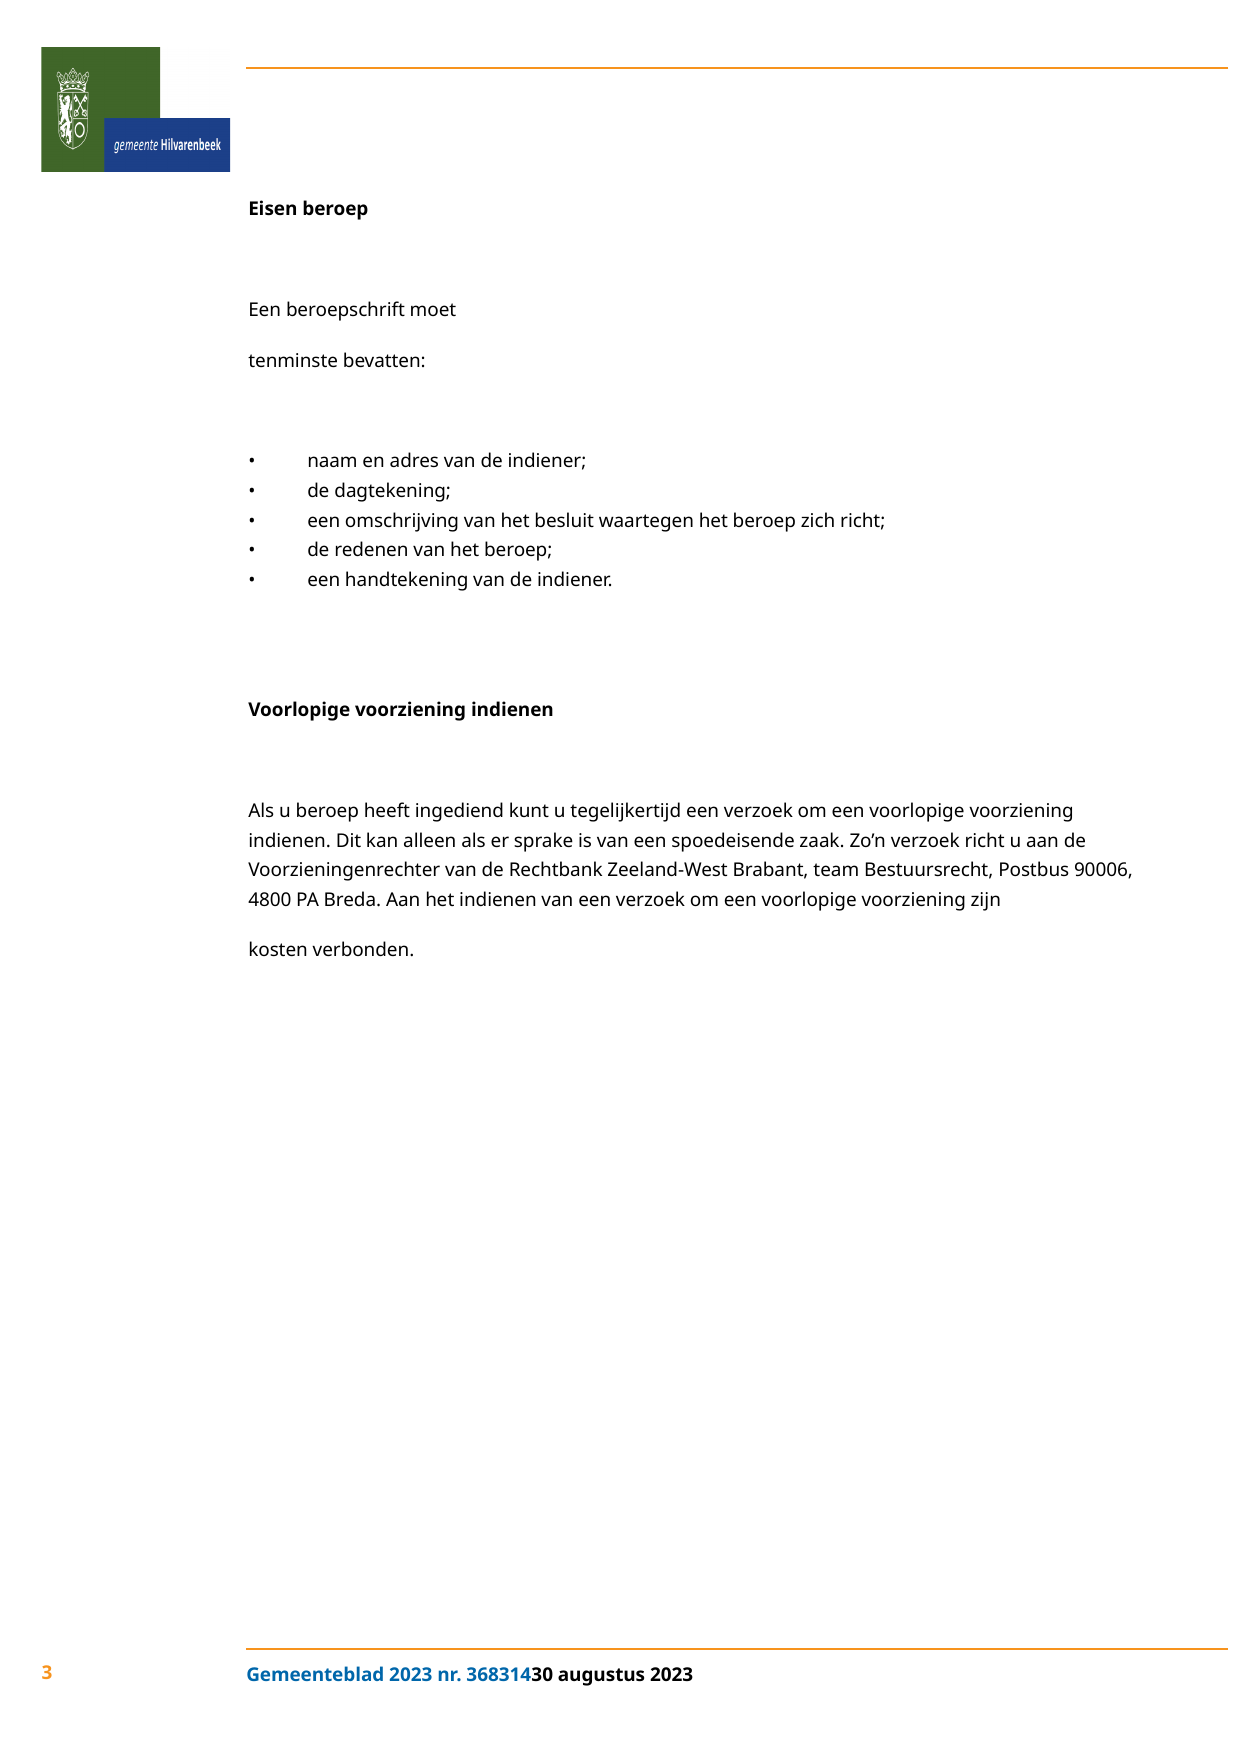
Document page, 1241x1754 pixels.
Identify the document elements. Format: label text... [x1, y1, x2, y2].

list naam en adres van de indiener; [248, 448, 1152, 473]
list de redenen van het beroep; [248, 536, 1152, 562]
text kosten verbonden. [248, 936, 1152, 962]
text Een beroepschrift moet [248, 296, 1152, 322]
text Eisen beroep [248, 196, 1152, 221]
list een omschrijving van het besluit waartegen het beroep zich richt; [248, 507, 1152, 533]
text Voorlopige voorziening indienen [248, 696, 1152, 722]
picture [41, 47, 231, 172]
text tenminste bevatten: [248, 347, 1152, 373]
text Als u beroep heeft ingediend kunt u tegelijkertijd een verzoek om een voorlopige voorziening indienen. Dit kan alleen als er sprake is van een spoedeisende zaak. Zo’n verzoek richt u aan de Voorzieningenrechter van de Rechtbank Zeeland-West Brabant, team Bestuursrecht, Postbus 90006, 4800 PA Breda. Aan het indienen van een verzoek om een voorlopige voorziening zijn [248, 797, 1152, 912]
list een handtekening van de indiener. [248, 566, 1152, 592]
list de dagtekening; [248, 477, 1152, 503]
